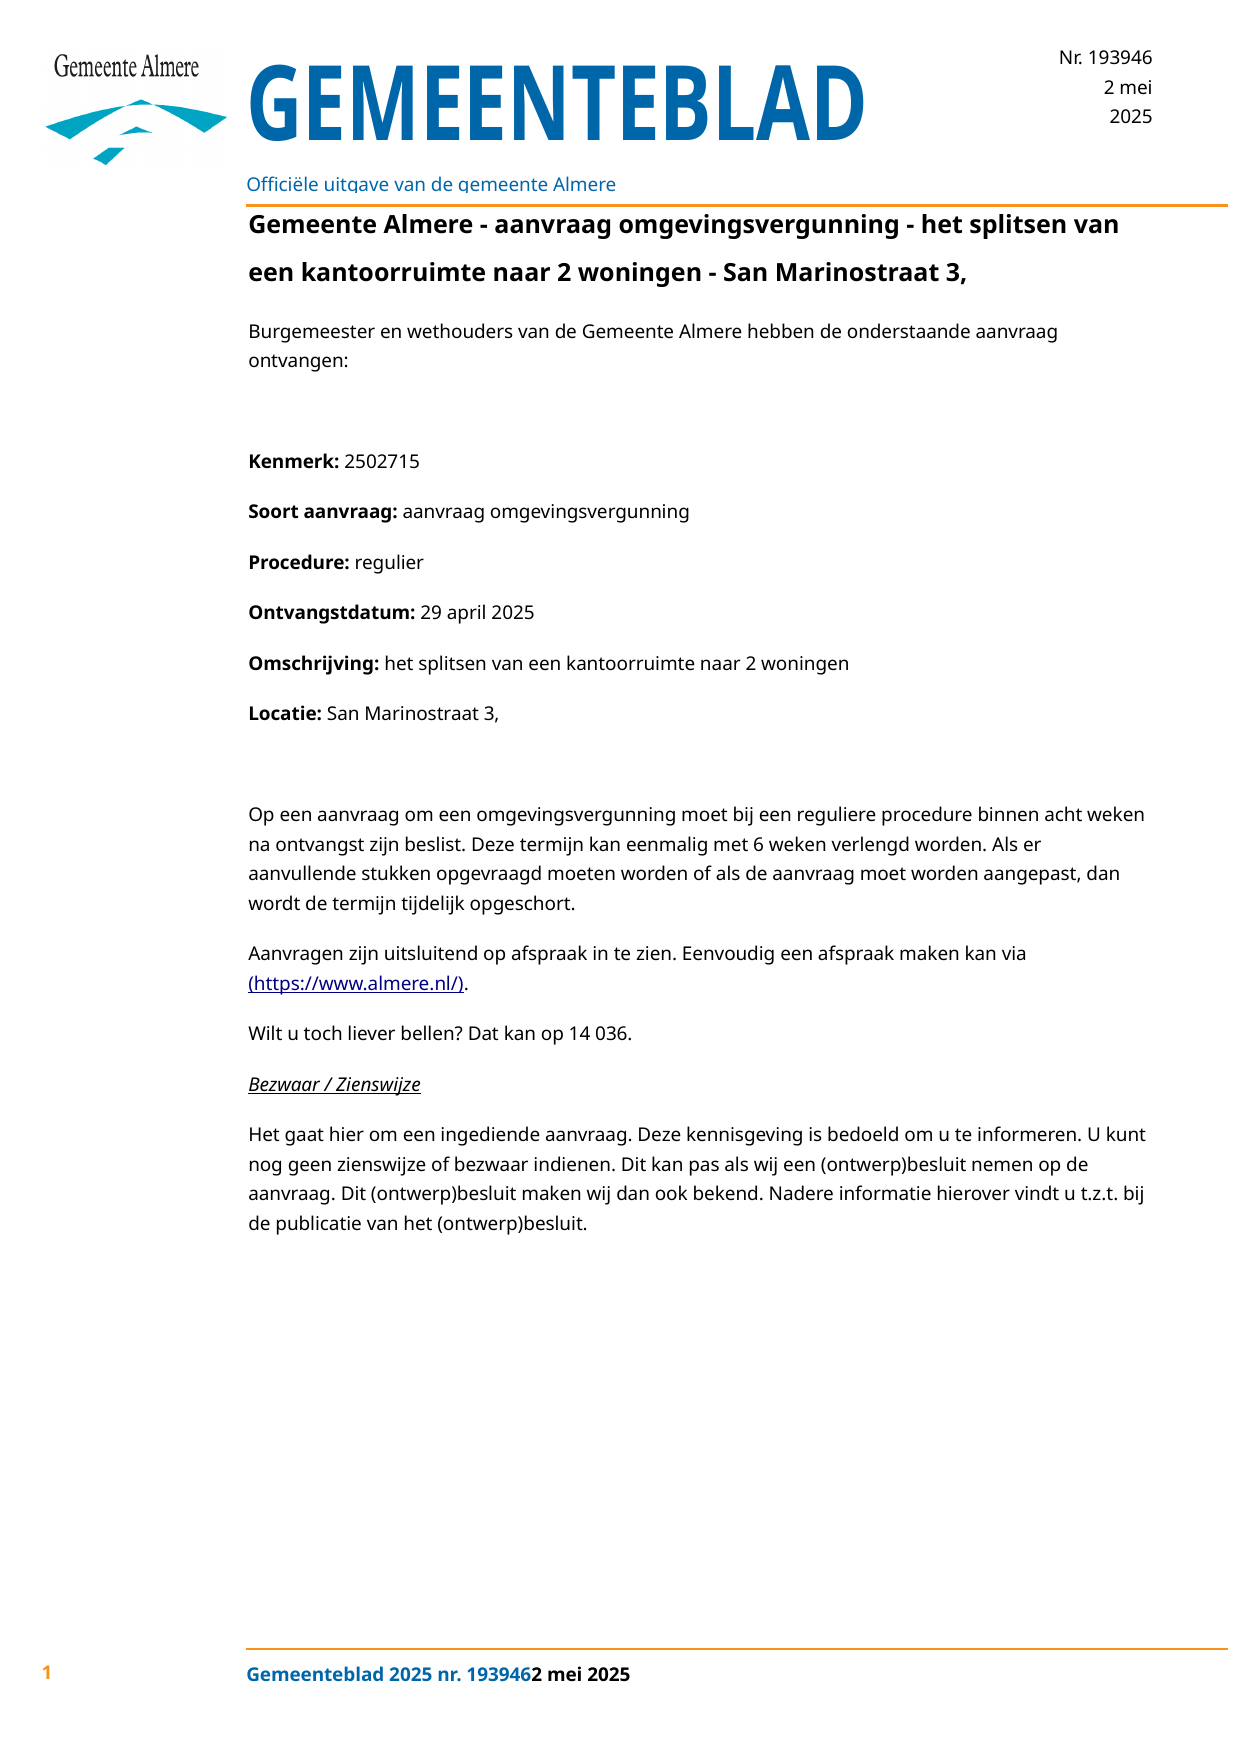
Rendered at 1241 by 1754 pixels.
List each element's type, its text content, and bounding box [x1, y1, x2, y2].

text Gemeente Almere - aanvraag omgevingsvergunning - het splitsen van een kantoorruimte naar 2 woningen - San Marinostraat 3, [248, 207, 1152, 288]
text Soort aanvraag: aanvraag omgevingsvergunning [248, 499, 1152, 524]
text Op een aanvraag om een omgevingsvergunning moet bij een reguliere procedure binnen acht weken na ontvangst zijn beslist. Deze termijn kan eenmalig met 6 weken verlengd worden. Als er aanvullende stukken opgevraagd moeten worden of als de aanvraag moet worden aangepast, dan wordt de termijn tijdelijk opgeschort. [248, 801, 1152, 916]
text Procedure: regulier [248, 549, 1152, 575]
text Het gaat hier om een ingediende aanvraag. Deze kennisgeving is bedoeld om u te informeren. U kunt nog geen zienswijze of bezwaar indienen. Dit kan pas als wij een (ontwerp)besluit nemen op de aanvraag. Dit (ontwerp)besluit maken wij dan ook bekend. Nadere informatie hierover vindt u t.z.t. bij de publicatie van het (ontwerp)besluit. [248, 1121, 1152, 1236]
picture [41, 47, 231, 172]
text Bezwaar / Zienswijze [248, 1071, 1152, 1097]
text Kenmerk: 2502715 [248, 448, 1152, 474]
text Omschrijving: het splitsen van een kantoorruimte naar 2 woningen [248, 650, 1152, 676]
text Aanvragen zijn uitsluitend op afspraak in te zien. Eenvoudig een afspraak maken kan via (https://www.almere.nl/). [248, 940, 1152, 996]
text Burgemeester en wethouders van de Gemeente Almere hebben de onderstaande aanvraag ontvangen: [248, 318, 1152, 373]
text Locatie: San Marinostraat 3, [248, 700, 1152, 726]
text Ontvangstdatum: 29 april 2025 [248, 599, 1152, 625]
text Wilt u toch liever bellen? Dat kan op 14 036. [248, 1020, 1152, 1046]
